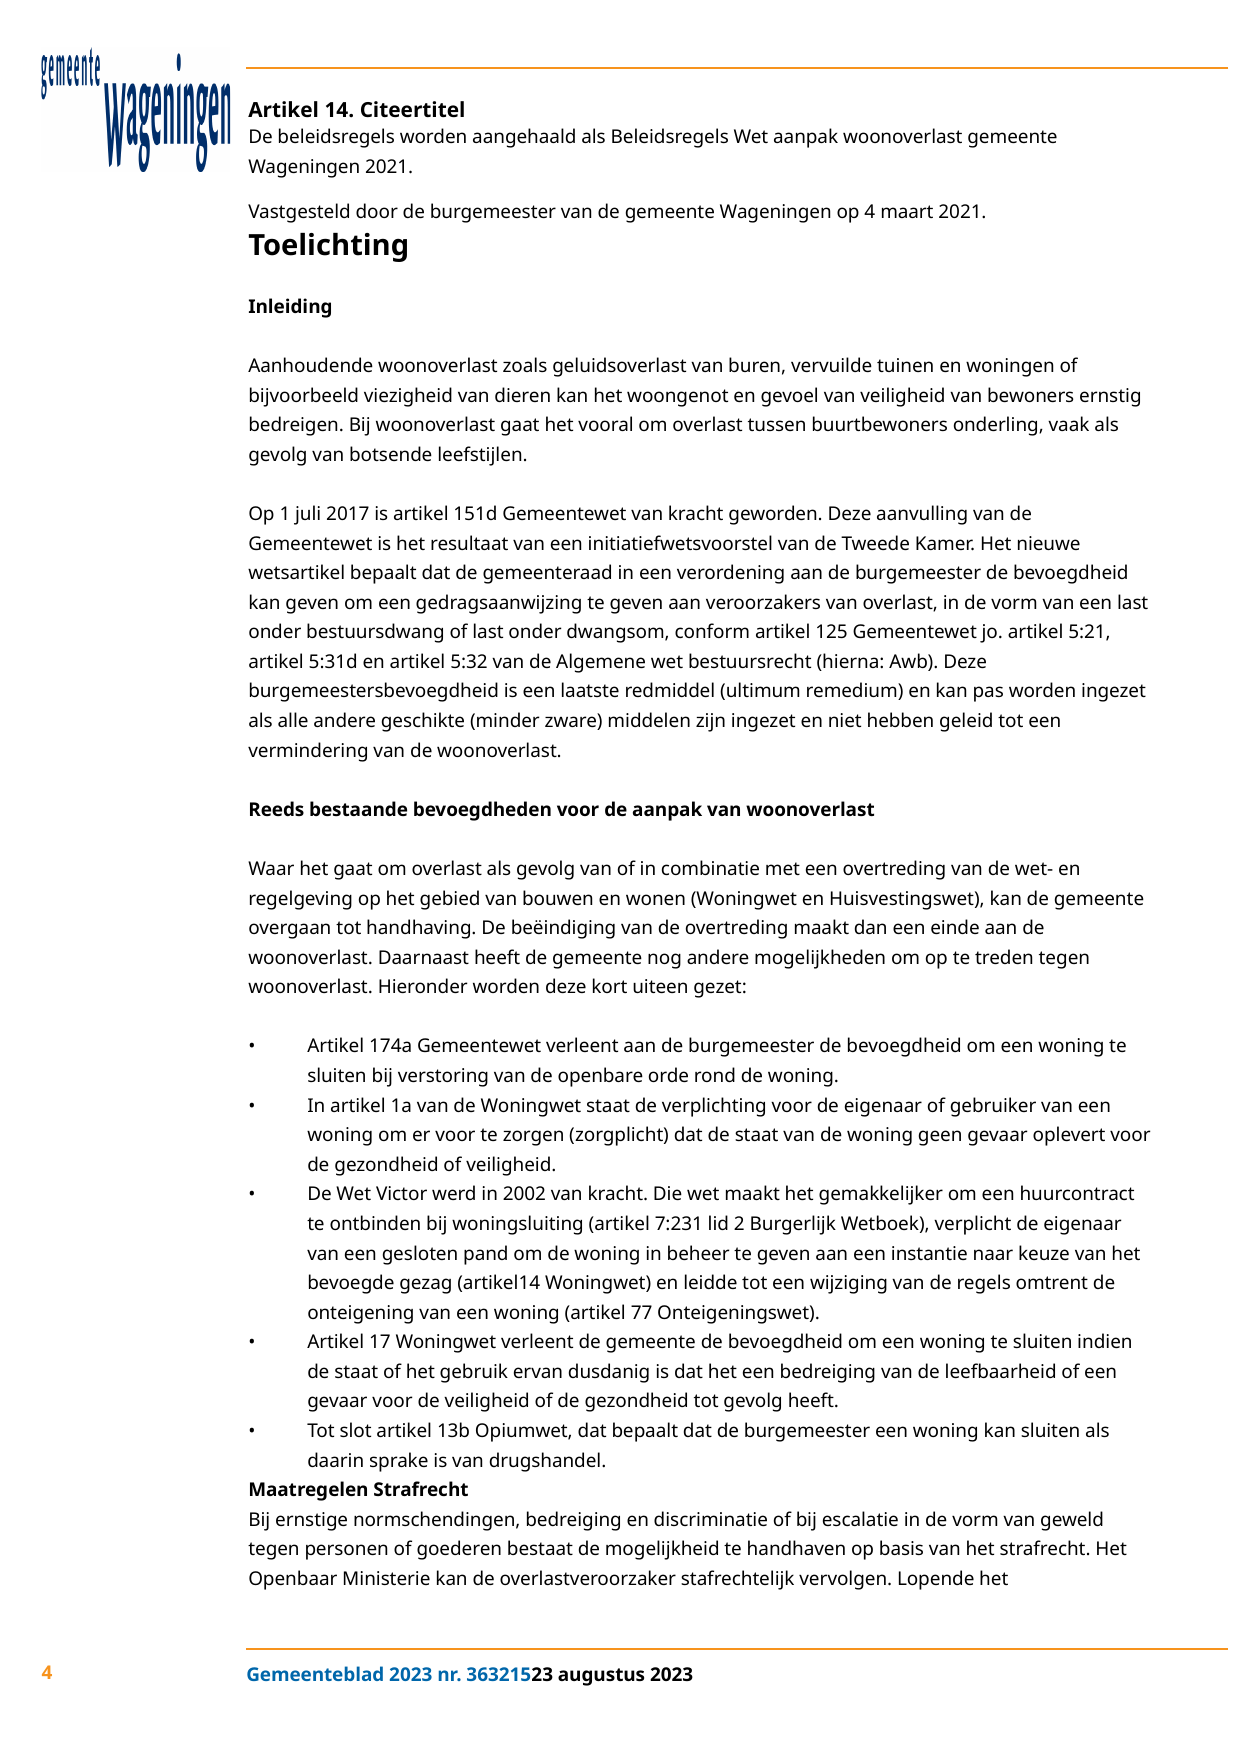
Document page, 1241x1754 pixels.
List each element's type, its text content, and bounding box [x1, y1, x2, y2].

text Artikel 14. Citeertitel [248, 95, 1152, 123]
text Aanhoudende woonoverlast zoals geluidsoverlast van buren, vervuilde tuinen en woningen of bijvoorbeeld viezigheid van dieren kan het woongenot en gevoel van veiligheid van bewoners ernstig bedreigen. Bij woonoverlast gaat het vooral om overlast tussen buurtbewoners onderling, vaak als gevolg van botsende leefstijlen. [248, 352, 1152, 467]
text De beleidsregels worden aangehaald als Beleidsregels Wet aanpak woonoverlast gemeente Wageningen 2021. [248, 123, 1152, 178]
list In artikel 1a van de Woningwet staat de verplichting voor de eigenaar of gebruiker van een woning om er voor te zorgen (zorgplicht) dat de staat van de woning geen gevaar oplevert voor de gezondheid of veiligheid. [248, 1092, 1152, 1177]
text Op 1 juli 2017 is artikel 151d Gemeentewet van kracht geworden. Deze aanvulling van de Gemeentewet is het resultaat van een initiatiefwetsvoorstel van de Tweede Kamer. Het nieuwe wetsartikel bepaalt dat de gemeenteraad in een verordening aan de burgemeester de bevoegdheid kan geven om een gedragsaanwijzing te geven aan veroorzakers van overlast, in de vorm van een last onder bestuursdwang of last onder dwangsom, conform artikel 125 Gemeentewet jo. artikel 5:21, artikel 5:31d en artikel 5:32 van de Algemene wet bestuursrecht (hierna: Awb). Deze burgemeestersbevoegdheid is een laatste redmiddel (ultimum remedium) en kan pas worden ingezet als alle andere geschikte (minder zware) middelen zijn ingezet en niet hebben geleid tot een vermindering van de woonoverlast. [248, 500, 1152, 762]
list Tot slot artikel 13b Opiumwet, dat bepaalt dat de burgemeester een woning kan sluiten als daarin sprake is van drugshandel. [248, 1417, 1152, 1472]
text Maatregelen Strafrecht [248, 1476, 1152, 1502]
text Waar het gaat om overlast als gevolg van of in combinatie met een overtreding van de wet- en regelgeving op het gebied van bouwen en wonen (Woningwet en Huisvestingswet), kan de gemeente overgaan tot handhaving. De beëindiging van de overtreding maakt dan een einde aan de woonoverlast. Daarnaast heeft de gemeente nog andere mogelijkheden om op te treden tegen woonoverlast. Hieronder worden deze kort uiteen gezet: [248, 855, 1152, 999]
text Toelichting [248, 224, 1152, 264]
text Inleiding [248, 293, 1152, 319]
picture [41, 47, 231, 172]
list Artikel 17 Woningwet verleent de gemeente de bevoegdheid om een woning te sluiten indien de staat of het gebruik ervan dusdanig is dat het een bedreiging van de leefbaarheid of een gevaar voor de veiligheid of de gezondheid tot gevolg heeft. [248, 1328, 1152, 1413]
list Artikel 174a Gemeentewet verleent aan de burgemeester de bevoegdheid om een woning te sluiten bij verstoring van de openbare orde rond de woning. [248, 1033, 1152, 1088]
list De Wet Victor werd in 2002 van kracht. Die wet maakt het gemakkelijker om een huurcontract te ontbinden bij woningsluiting (artikel 7:231 lid 2 Burgerlijk Wetboek), verplicht de eigenaar van een gesloten pand om de woning in beheer te geven aan een instantie naar keuze van het bevoegde gezag (artikel14 Woningwet) en leidde tot een wijziging van de regels omtrent de onteigening van een woning (artikel 77 Onteigeningswet). [248, 1181, 1152, 1324]
text Bij ernstige normschendingen, bedreiging en discriminatie of bij escalatie in de vorm van geweld tegen personen of goederen bestaat de mogelijkheid te handhaven op basis van het strafrecht. Het Openbaar Ministerie kan de overlastveroorzaker stafrechtelijk vervolgen. Lopende het [248, 1506, 1152, 1591]
text Vastgesteld door de burgemeester van de gemeente Wageningen op 4 maart 2021. [248, 198, 1152, 224]
text Reeds bestaande bevoegdheden voor de aanpak van woonoverlast [248, 796, 1152, 822]
